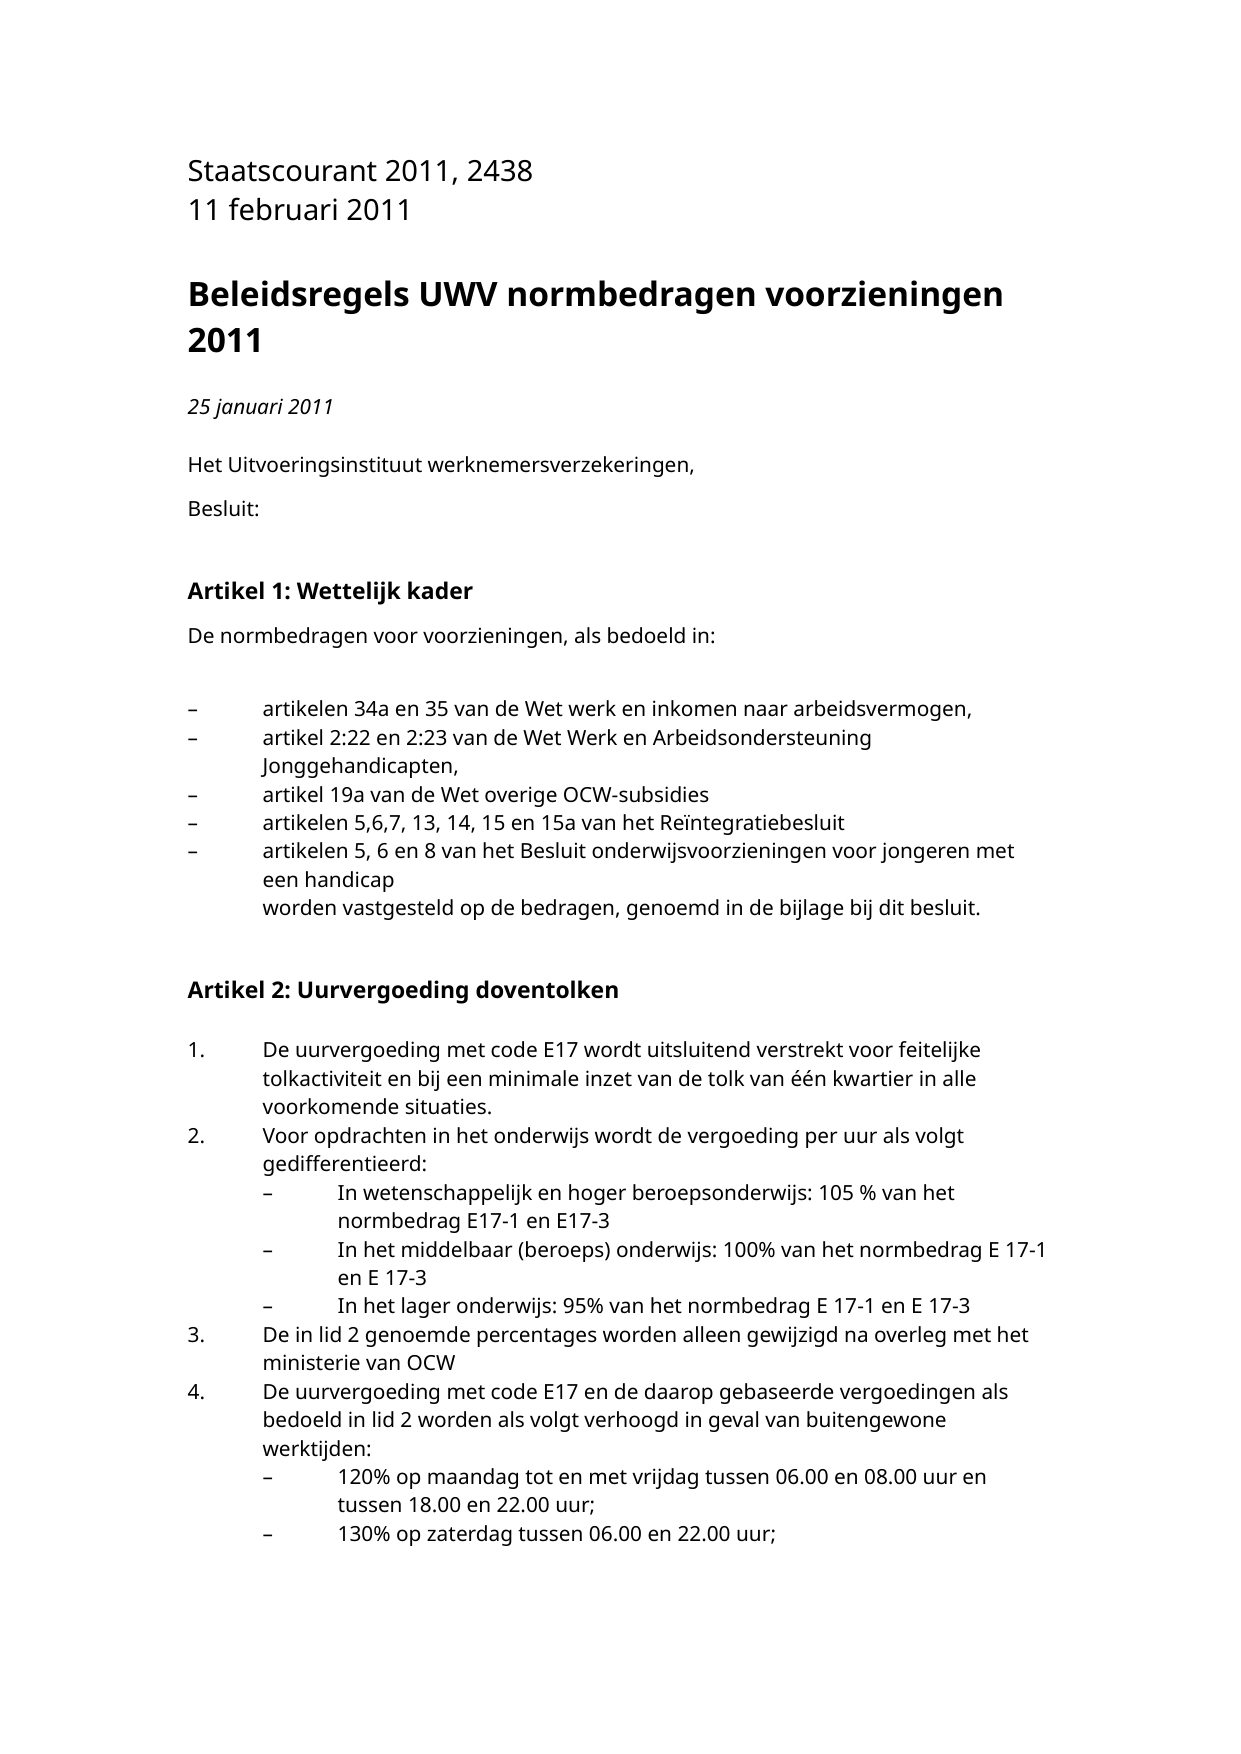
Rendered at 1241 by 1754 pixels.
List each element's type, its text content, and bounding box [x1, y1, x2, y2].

text 25 januari 2011 [187, 392, 1053, 420]
list Voor opdrachten in het onderwijs wordt de vergoeding per uur als volgt gedifferentieerd: [187, 1121, 1053, 1178]
subtitle Artikel 2: Uurvergoeding doventolken [187, 974, 1053, 1006]
text De normbedragen voor voorzieningen, als bedoeld in: [187, 621, 1053, 649]
list 120% op maandag tot en met vrijdag tussen 06.00 en 08.00 uur en tussen 18.00 en 22.00 uur; [262, 1462, 1053, 1519]
list De in lid 2 genoemde percentages worden alleen gewijzigd na overleg met het ministerie van OCW [187, 1320, 1053, 1377]
text 11 februari 2011 [187, 190, 1053, 229]
list In het lager onderwijs: 95% van het normbedrag E 17-1 en E 17-3 [262, 1292, 1053, 1320]
list De uurvergoeding met code E17 en de daarop gebaseerde vergoedingen als bedoeld in lid 2 worden als volgt verhoogd in geval van buitengewone werktijden: [187, 1377, 1053, 1462]
list In wetenschappelijk en hoger beroepsonderwijs: 105 % van het normbedrag E17-1 en E17-3 [262, 1178, 1053, 1235]
list De uurvergoeding met code E17 wordt uitsluitend verstrekt voor feitelijke tolkactiviteit en bij een minimale inzet van de tolk van één kwartier in alle voorkomende situaties. [187, 1036, 1053, 1121]
list artikel 19a van de Wet overige OCW-subsidies [187, 780, 1053, 808]
list artikelen 34a en 35 van de Wet werk en inkomen naar arbeidsvermogen, [187, 694, 1053, 723]
list 130% op zaterdag tussen 06.00 en 22.00 uur; [262, 1519, 1053, 1547]
text Het Uitvoeringsinstituut werknemersverzekeringen, [187, 450, 1053, 479]
list artikelen 5, 6 en 8 van het Besluit onderwijsvoorzieningen voor jongeren met een handicap [187, 837, 1053, 893]
list artikelen 5,6,7, 13, 14, 15 en 15a van het Reïntegratiebesluit [187, 808, 1053, 837]
subtitle Beleidsregels UWV normbedragen voorzieningen 2011 [187, 271, 1053, 362]
text Besluit: [187, 494, 1053, 522]
list worden vastgesteld op de bedragen, genoemd in de bijlage bij dit besluit. [187, 893, 1053, 922]
subtitle Artikel 1: Wettelijk kader [187, 575, 1053, 606]
list artikel 2:22 en 2:23 van de Wet Werk en Arbeidsondersteuning Jonggehandicapten, [187, 723, 1053, 780]
list In het middelbaar (beroeps) onderwijs: 100% van het normbedrag E 17-1 en E 17-3 [262, 1235, 1053, 1292]
text Staatscourant 2011, 2438 [187, 150, 1053, 190]
